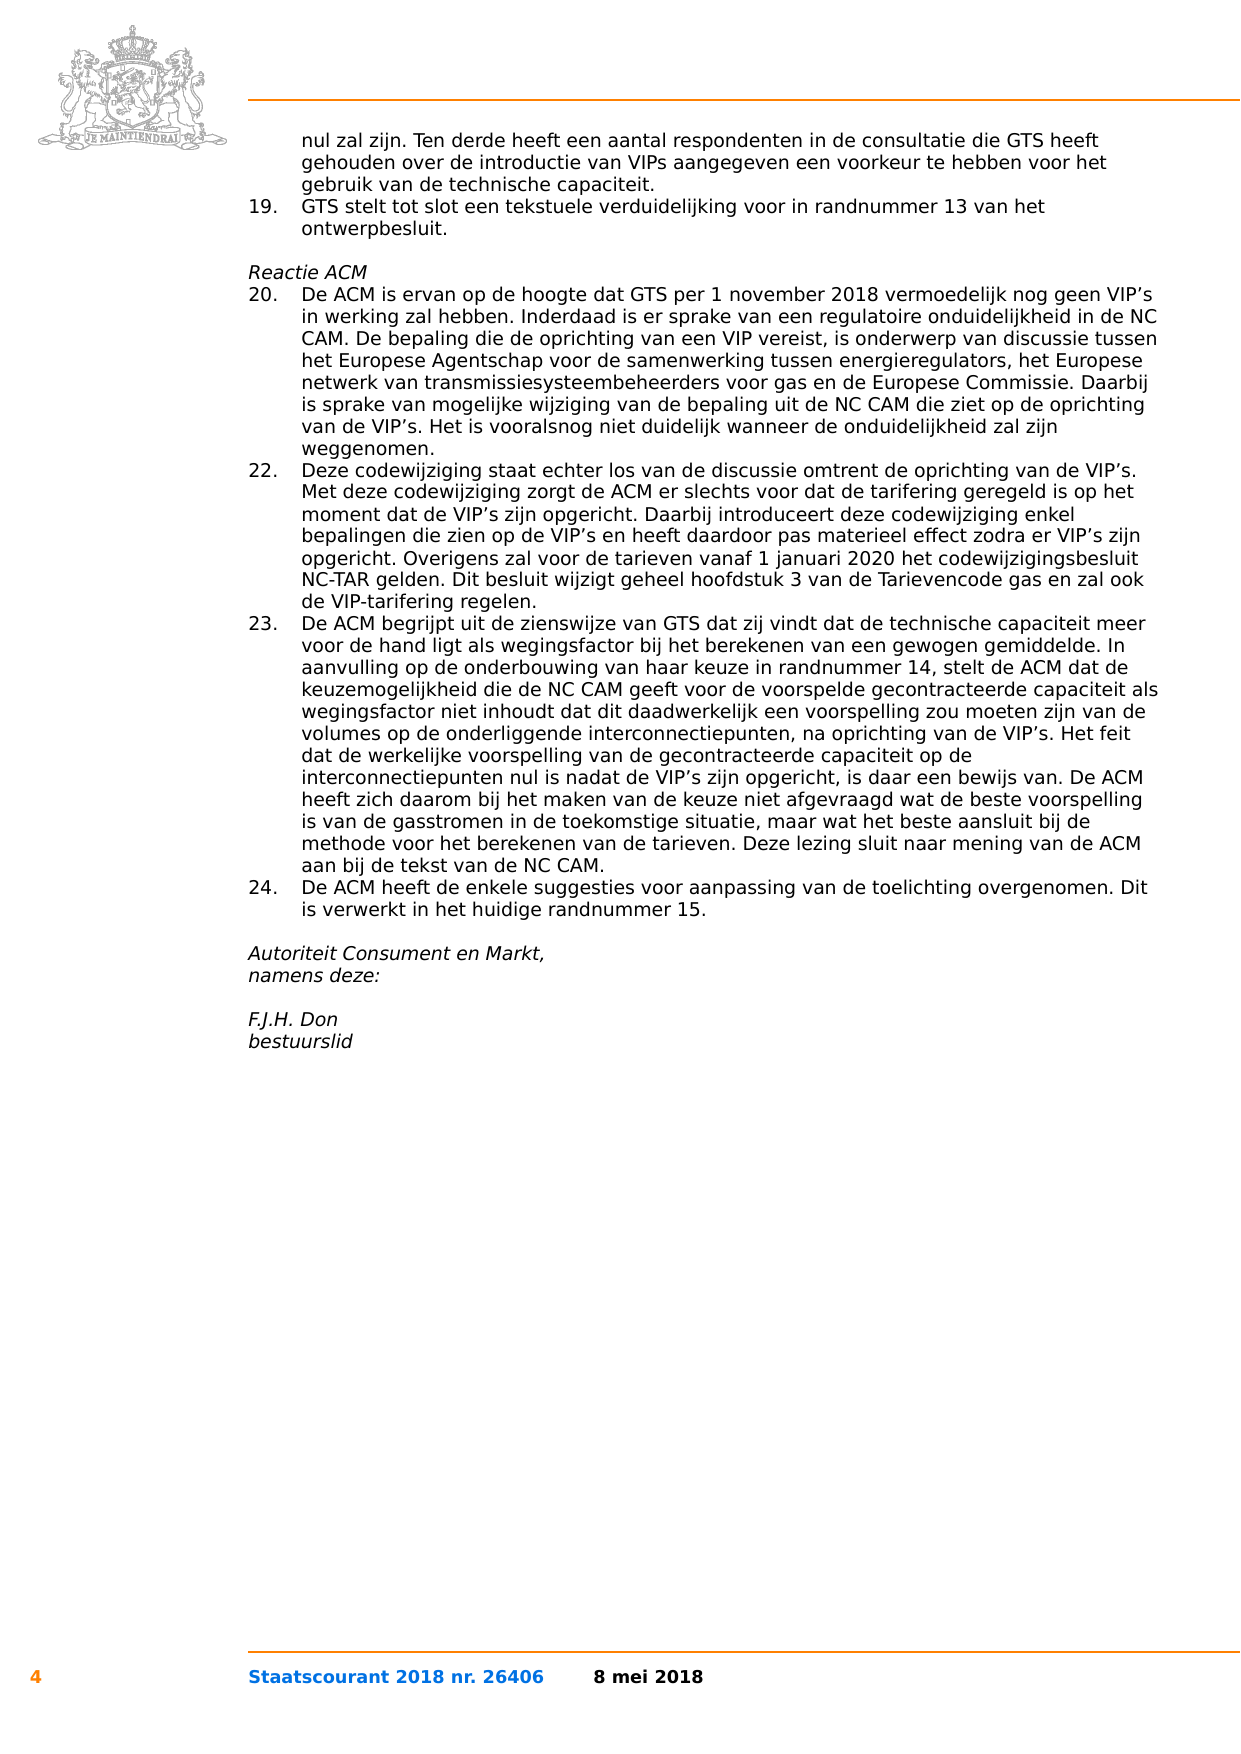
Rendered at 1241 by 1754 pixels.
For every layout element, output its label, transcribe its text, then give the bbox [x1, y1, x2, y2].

text nul zal zijn. Ten derde heeft een aantal respondenten in de consultatie die GTS heeft gehouden over de introductie van VIPs aangegeven een voorkeur te hebben voor het gebruik van de technische capaciteit. [248, 130, 1163, 196]
picture [38, 25, 227, 150]
subtitle Reactie ACM [248, 262, 1163, 284]
text 23. De ACM begrijpt uit de zienswijze van GTS dat zij vindt dat de technische capaciteit meer voor de hand ligt als wegingsfactor bij het berekenen van een gewogen gemiddelde. In aanvulling op de onderbouwing van haar keuze in randnummer 14, stelt de ACM dat de keuzemogelijkheid die de NC CAM geeft voor de voorspelde gecontracteerde capaciteit als wegingsfactor niet inhoudt dat dit daadwerkelijk een voorspelling zou moeten zijn van de volumes op de onderliggende interconnectiepunten, na oprichting van de VIP’s. Het feit dat de werkelijke voorspelling van de gecontracteerde capaciteit op de interconnectiepunten nul is nadat de VIP’s zijn opgericht, is daar een bewijs van. De ACM heeft zich daarom bij het maken van de keuze niet afgevraagd wat de beste voorspelling is van de gasstromen in de toekomstige situatie, maar wat het beste aansluit bij de methode voor het berekenen van de tarieven. Deze lezing sluit naar mening van de ACM aan bij de tekst van de NC CAM. [248, 613, 1163, 877]
text 20. De ACM is ervan op de hoogte dat GTS per 1 november 2018 vermoedelijk nog geen VIP’s in werking zal hebben. Inderdaad is er sprake van een regulatoire onduidelijkheid in de NC CAM. De bepaling die de oprichting van een VIP vereist, is onderwerp van discussie tussen het Europese Agentschap voor de samenwerking tussen energieregulators, het Europese netwerk van transmissiesysteembeheerders voor gas en de Europese Commissie. Daarbij is sprake van mogelijke wijziging van de bepaling uit de NC CAM die ziet op de oprichting van de VIP’s. Het is vooralsnog niet duidelijk wanneer de onduidelijkheid zal zijn weggenomen. [248, 284, 1163, 459]
text Autoriteit Consument en Markt, namens deze: F.J.H. Don bestuurslid [248, 943, 1163, 1053]
text 24. De ACM heeft de enkele suggesties voor aanpassing van de toelichting overgenomen. Dit is verwerkt in het huidige randnummer 15. [248, 877, 1163, 921]
text 19. GTS stelt tot slot een tekstuele verduidelijking voor in randnummer 13 van het ontwerpbesluit. [248, 196, 1163, 240]
text 22. Deze codewijziging staat echter los van de discussie omtrent de oprichting van de VIP’s. Met deze codewijziging zorgt de ACM er slechts voor dat de tarifering geregeld is op het moment dat de VIP’s zijn opgericht. Daarbij introduceert deze codewijziging enkel bepalingen die zien op de VIP’s en heeft daardoor pas materieel effect zodra er VIP’s zijn opgericht. Overigens zal voor de tarieven vanaf 1 januari 2020 het codewijzigingsbesluit NC-TAR gelden. Dit besluit wijzigt geheel hoofdstuk 3 van de Tarievencode gas en zal ook de VIP-tarifering regelen. [248, 459, 1163, 613]
